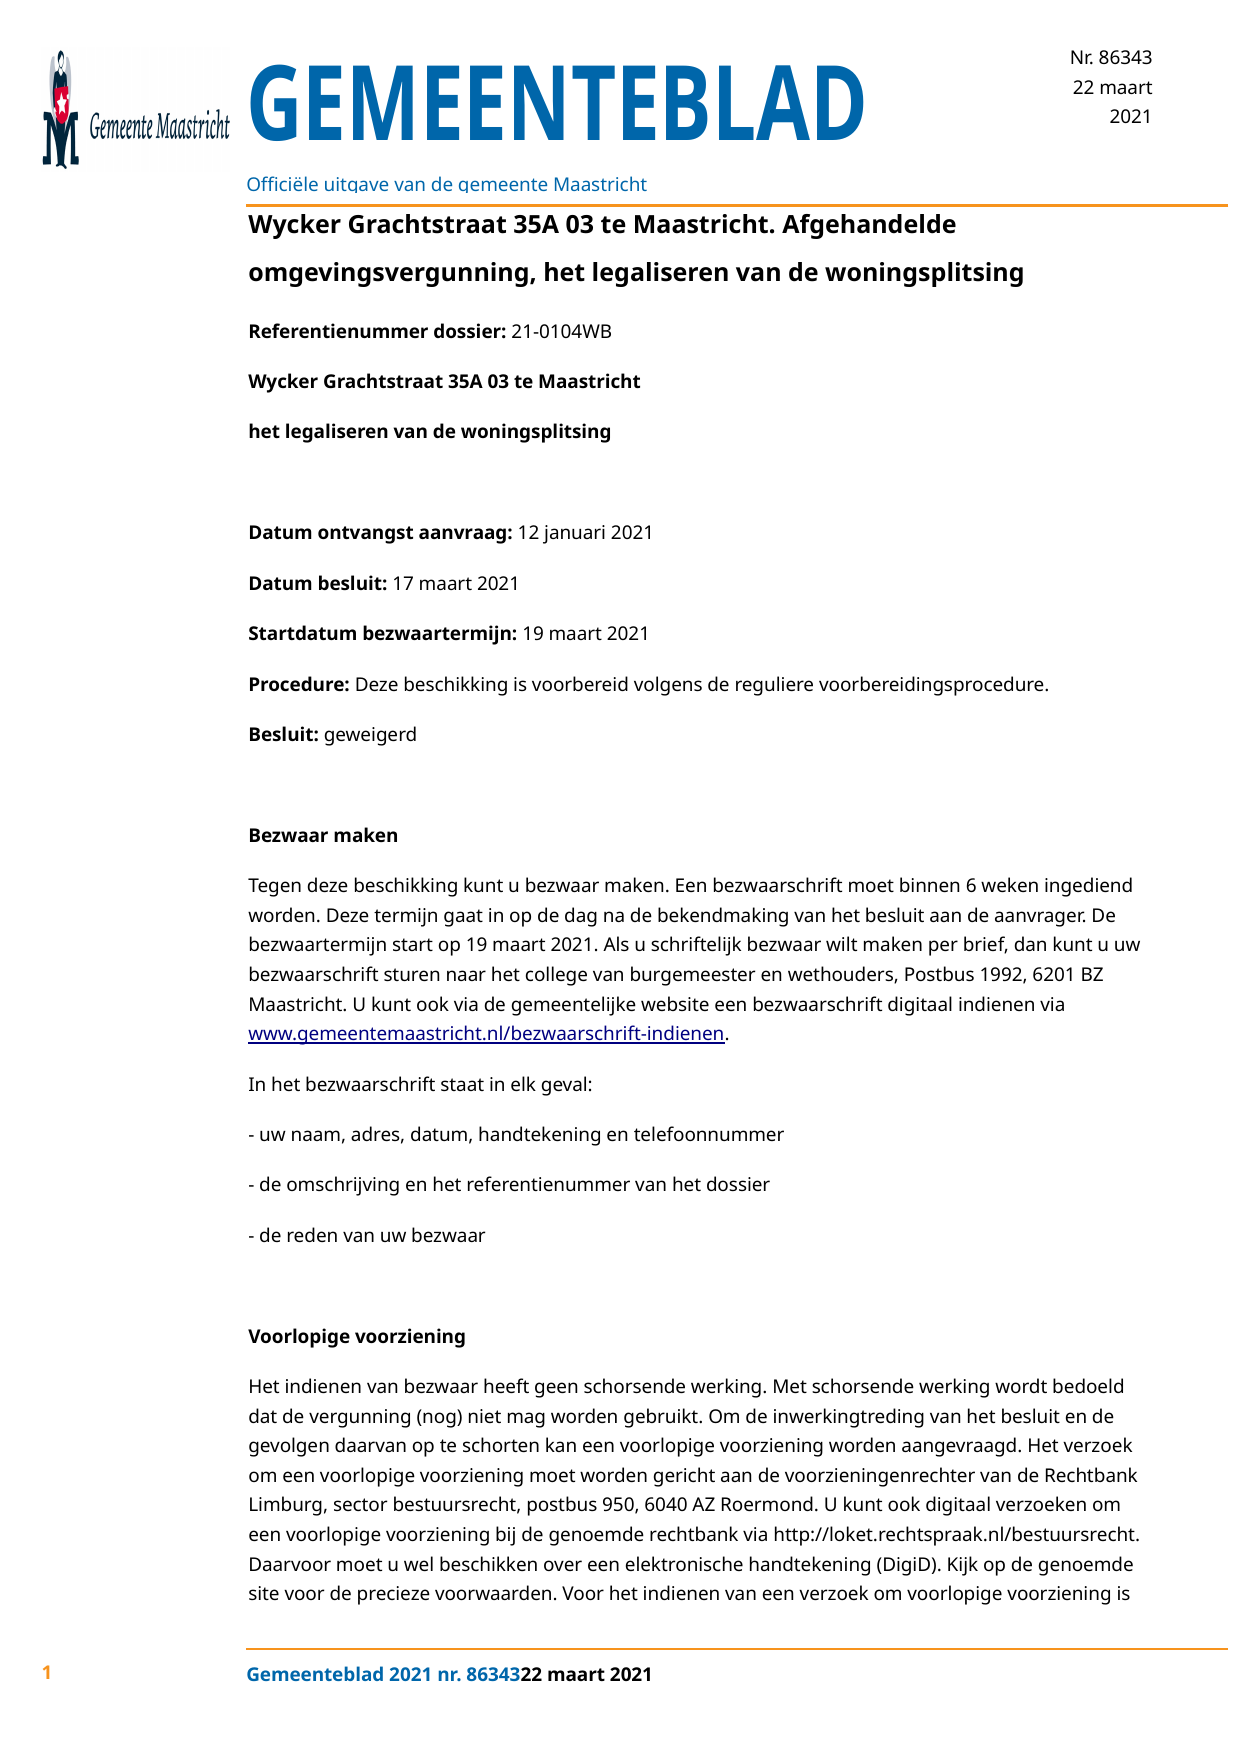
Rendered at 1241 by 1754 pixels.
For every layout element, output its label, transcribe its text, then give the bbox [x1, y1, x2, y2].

picture [41, 47, 231, 172]
text Voorlopige voorziening [248, 1323, 1152, 1349]
text Wycker Grachtstraat 35A 03 te Maastricht. Afgehandelde omgevingsvergunning, het legaliseren van de woningsplitsing [248, 207, 1152, 288]
text - uw naam, adres, datum, handtekening en telefoonnummer [248, 1121, 1152, 1147]
text - de omschrijving en het referentienummer van het dossier [248, 1172, 1152, 1197]
text Besluit: geweigerd [248, 721, 1152, 747]
text - de reden van uw bezwaar [248, 1222, 1152, 1248]
text Het indienen van bezwaar heeft geen schorsende werking. Met schorsende werking wordt bedoeld dat de vergunning (nog) niet mag worden gebruikt. Om de inwerkingtreding van het besluit en de gevolgen daarvan op te schorten kan een voorlopige voorziening worden aangevraagd. Het verzoek om een voorlopige voorziening moet worden gericht aan de voorzieningenrechter van de Rechtbank Limburg, sector bestuursrecht, postbus 950, 6040 AZ Roermond. U kunt ook digitaal verzoeken om een voorlopige voorziening bij de genoemde rechtbank via http://loket.rechtspraak.nl/bestuursrecht. Daarvoor moet u wel beschikken over een elektronische handtekening (DigiD). Kijk op de genoemde site voor de precieze voorwaarden. Voor het indienen van een verzoek om voorlopige voorziening is [248, 1373, 1152, 1606]
text Procedure: Deze beschikking is voorbereid volgens de reguliere voorbereidingsprocedure. [248, 671, 1152, 697]
text In het bezwaarschrift staat in elk geval: [248, 1071, 1152, 1097]
text Referentienummer dossier: 21-0104WB [248, 318, 1152, 344]
text Datum ontvangst aanvraag: 12 januari 2021 [248, 519, 1152, 545]
text het legaliseren van de woningsplitsing [248, 419, 1152, 444]
text Datum besluit: 17 maart 2021 [248, 570, 1152, 596]
text Bezwaar maken [248, 822, 1152, 848]
text Wycker Grachtstraat 35A 03 te Maastricht [248, 368, 1152, 394]
text Tegen deze beschikking kunt u bezwaar maken. Een bezwaarschrift moet binnen 6 weken ingediend worden. Deze termijn gaat in op de dag na de bekendmaking van het besluit aan de aanvrager. De bezwaartermijn start op 19 maart 2021. Als u schriftelijk bezwaar wilt maken per brief, dan kunt u uw bezwaarschrift sturen naar het college van burgemeester en wethouders, Postbus 1992, 6201 BZ Maastricht. U kunt ook via de gemeentelijke website een bezwaarschrift digitaal indienen via www.gemeentemaastricht.nl/bezwaarschrift-indienen. [248, 872, 1152, 1046]
text Startdatum bezwaartermijn: 19 maart 2021 [248, 620, 1152, 646]
